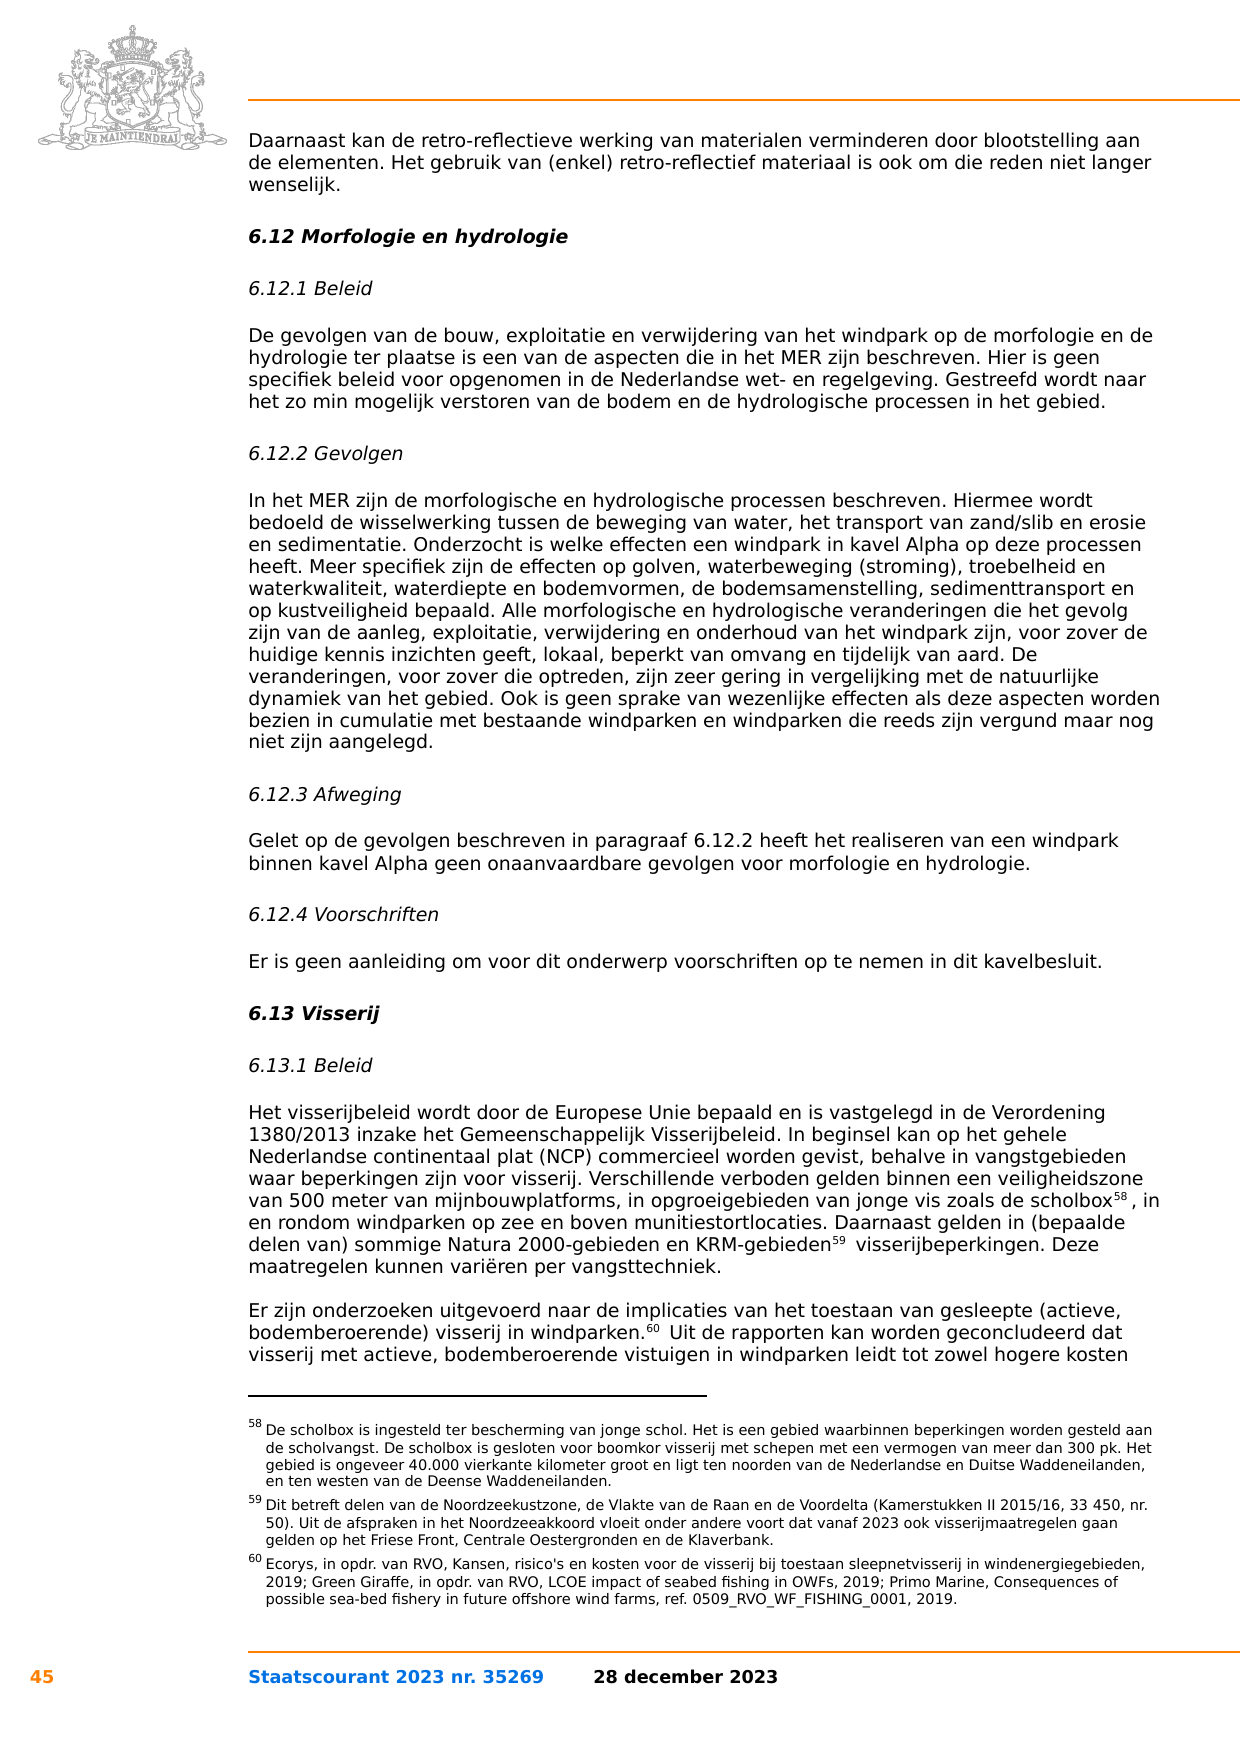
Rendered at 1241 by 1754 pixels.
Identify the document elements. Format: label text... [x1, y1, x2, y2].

subtitle 6.12 Morfologie en hydrologie [248, 226, 1163, 248]
text Er is geen aanleiding om voor dit onderwerp voorschriften op te nemen in dit kavelbesluit. [248, 951, 1163, 973]
subtitle 6.12.1 Beleid [248, 278, 1163, 300]
text De gevolgen van de bouw, exploitatie en verwijdering van het windpark op de morfologie en de hydrologie ter plaatse is een van de aspecten die in het MER zijn beschreven. Hier is geen specifiek beleid voor opgenomen in de Nederlandse wet- en regelgeving. Gestreefd wordt naar het zo min mogelijk verstoren van de bodem en de hydrologische processen in het gebied. [248, 325, 1163, 413]
subtitle 6.12.3 Afweging [248, 783, 1163, 805]
picture [38, 25, 227, 150]
text Daarnaast kan de retro-reflectieve werking van materialen verminderen door blootstelling aan de elementen. Het gebruik van (enkel) retro-reflectief materiaal is ook om die reden niet langer wenselijk. [248, 130, 1163, 196]
text Gelet op de gevolgen beschreven in paragraaf 6.12.2 heeft het realiseren van een windpark binnen kavel Alpha geen onaanvaardbare gevolgen voor morfologie en hydrologie. [248, 830, 1163, 874]
text In het MER zijn de morfologische en hydrologische processen beschreven. Hiermee wordt bedoeld de wisselwerking tussen de beweging van water, het transport van zand/slib en erosie en sedimentatie. Onderzocht is welke effecten een windpark in kavel Alpha op deze processen heeft. Meer specifiek zijn de effecten op golven, waterbeweging (stroming), troebelheid en waterkwaliteit, waterdiepte en bodemvormen, de bodemsamenstelling, sedimenttransport en op kustveiligheid bepaald. Alle morfologische en hydrologische veranderingen die het gevolg zijn van de aanleg, exploitatie, verwijdering en onderhoud van het windpark zijn, voor zover de huidige kennis inzichten geeft, lokaal, beperkt van omvang en tijdelijk van aard. De veranderingen, voor zover die optreden, zijn zeer gering in vergelijking met de natuurlijke dynamiek van het gebied. Ook is geen sprake van wezenlijke effecten als deze aspecten worden bezien in cumulatie met bestaande windparken en windparken die reeds zijn vergund maar nog niet zijn aangelegd. [248, 490, 1163, 753]
text Ecorys, in opdr. van RVO, Kansen, risico's en kosten voor de visserij bij toestaan sleepnetvisserij in windenergiegebieden, 2019; Green Giraffe, in opdr. van RVO, LCOE impact of seabed fishing in OWFs, 2019; Primo Marine, Consequences of possible sea-bed fishery in future offshore wind farms, ref. 0509_RVO_WF_FISHING_0001, 2019. [248, 1552, 1163, 1608]
text Dit betreft delen van de Noordzeekustzone, de Vlakte van de Raan en de Voordelta (Kamerstukken II 2015/16, 33 450, nr. 50). Uit de afspraken in het Noordzeeakkoord vloeit onder andere voort dat vanaf 2023 ook visserijmaatregelen gaan gelden op het Friese Front, Centrale Oestergronden en de Klaverbank. [248, 1493, 1163, 1549]
text Het visserijbeleid wordt door de Europese Unie bepaald en is vastgelegd in de Verordening 1380/2013 inzake het Gemeenschappelijk Visserijbeleid. In beginsel kan op het gehele Nederlandse continentaal plat (NCP) commercieel worden gevist, behalve in vangstgebieden waar beperkingen zijn voor visserij. Verschillende verboden gelden binnen een veiligheidszone van 500 meter van mijnbouwplatforms, in opgroeigebieden van jonge vis zoals de scholbox, in en rondom windparken op zee en boven munitiestortlocaties. Daarnaast gelden in (bepaalde delen van) sommige Natura 2000-gebieden en KRM-gebieden visserijbeperkingen. Deze maatregelen kunnen variëren per vangsttechniek. [248, 1102, 1163, 1278]
subtitle 6.12.2 Gevolgen [248, 443, 1163, 465]
text Er zijn onderzoeken uitgevoerd naar de implicaties van het toestaan van gesleepte (actieve, bodemberoerende) visserij in windparken. Uit de rapporten kan worden geconcludeerd dat visserij met actieve, bodemberoerende vistuigen in windparken leidt tot zowel hogere kosten [248, 1300, 1163, 1366]
subtitle 6.13.1 Beleid [248, 1055, 1163, 1077]
text De scholbox is ingesteld ter bescherming van jonge schol. Het is een gebied waarbinnen beperkingen worden gesteld aan de scholvangst. De scholbox is gesloten voor boomkor visserij met schepen met een vermogen van meer dan 300 pk. Het gebied is ongeveer 40.000 vierkante kilometer groot en ligt ten noorden van de Nederlandse en Duitse Waddeneilanden, en ten westen van de Deense Waddeneilanden. [248, 1418, 1163, 1490]
subtitle 6.12.4 Voorschriften [248, 904, 1163, 926]
subtitle 6.13 Visserij [248, 1003, 1163, 1025]
